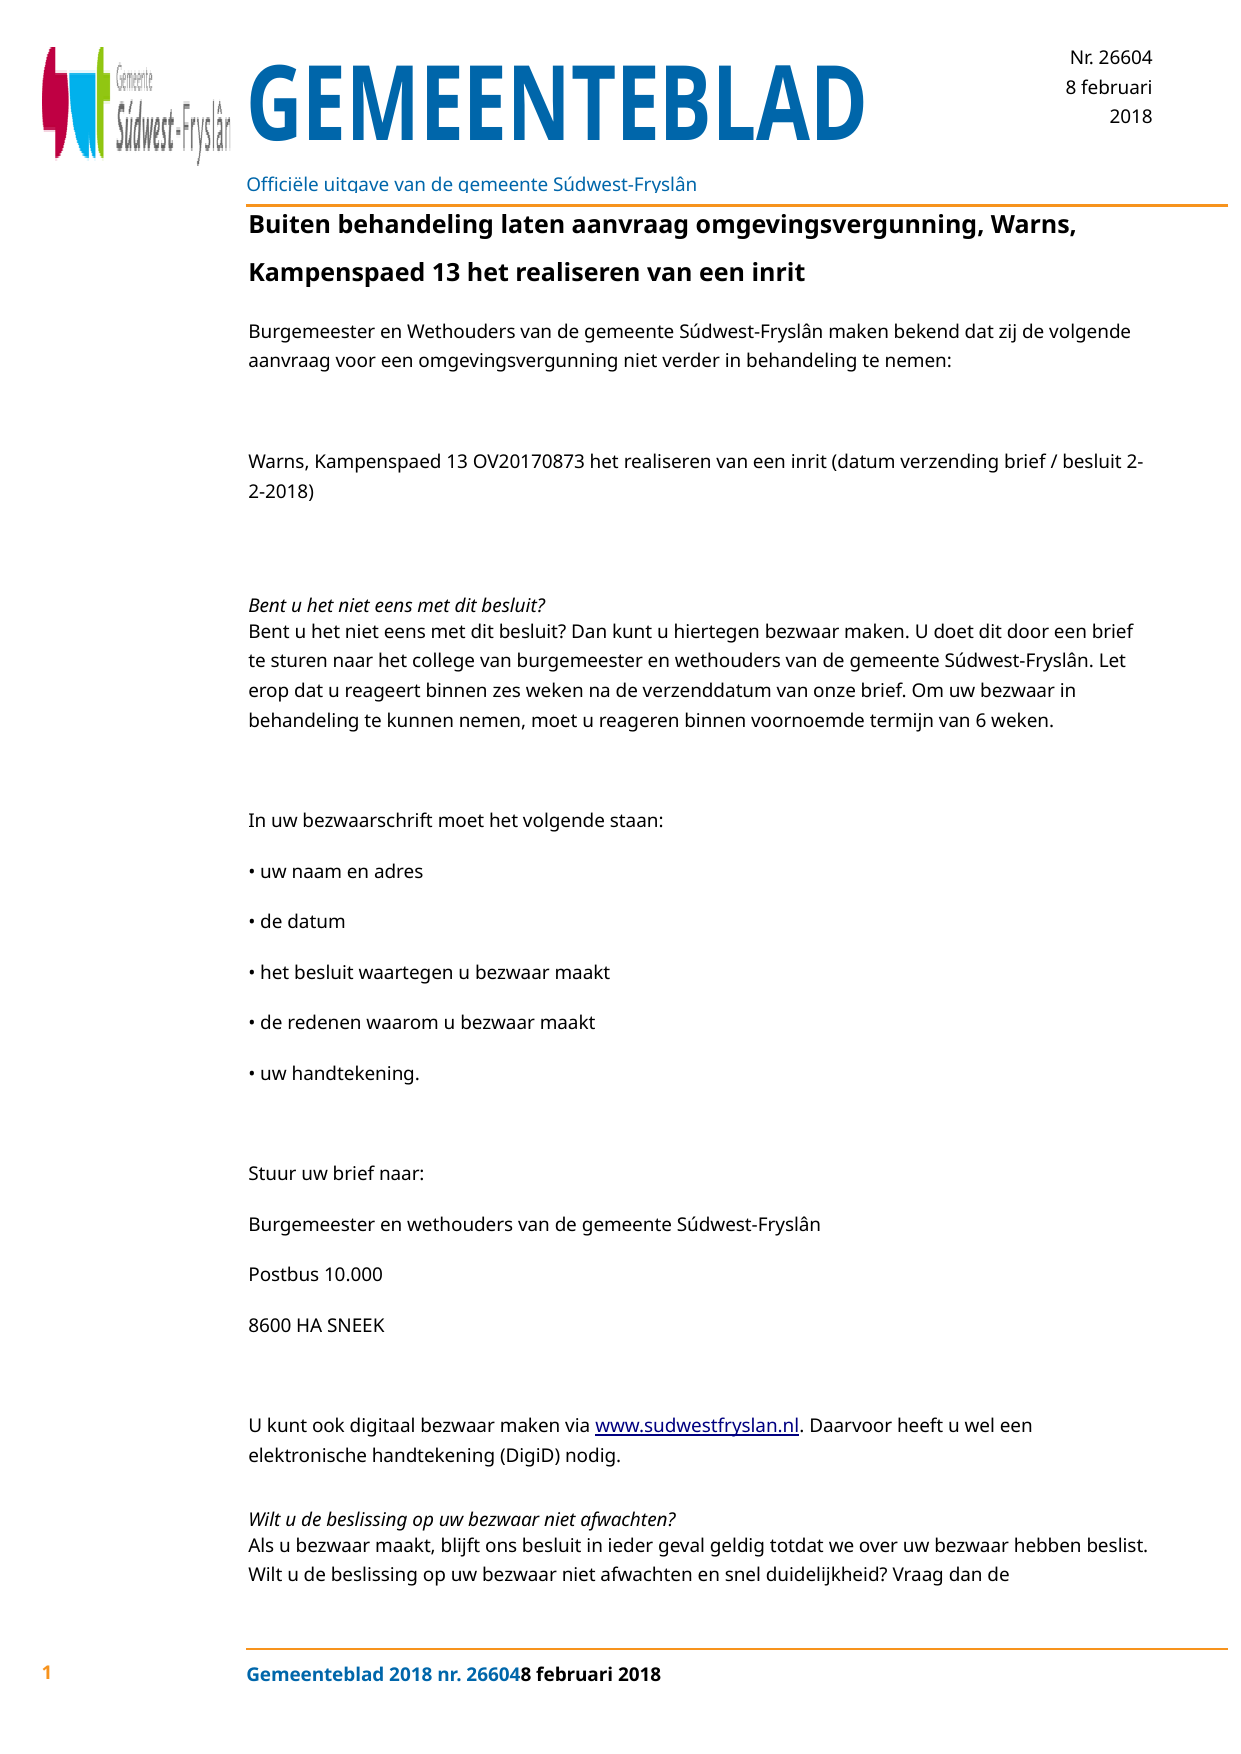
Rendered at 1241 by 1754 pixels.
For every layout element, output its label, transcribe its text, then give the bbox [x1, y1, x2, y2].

text • uw naam en adres [248, 858, 1152, 884]
text • de datum [248, 908, 1152, 934]
text Burgemeester en wethouders van de gemeente Súdwest-Fryslân [248, 1211, 1152, 1237]
text U kunt ook digitaal bezwaar maken via www.sudwestfryslan.nl. Daarvoor heeft u wel een elektronische handtekening (DigiD) nodig. [248, 1413, 1152, 1468]
text Postbus 10.000 [248, 1261, 1152, 1287]
text Buiten behandeling laten aanvraag omgevingsvergunning, Warns, Kampenspaed 13 het realiseren van een inrit [248, 207, 1152, 288]
picture [41, 47, 231, 172]
text Stuur uw brief naar: [248, 1161, 1152, 1186]
text Warns, Kampenspaed 13 OV20170873 het realiseren van een inrit (datum verzending brief / besluit 2-2-2018) [248, 448, 1152, 504]
text In uw bezwaarschrift moet het volgende staan: [248, 808, 1152, 833]
text • uw handtekening. [248, 1060, 1152, 1085]
text Als u bezwaar maakt, blijft ons besluit in ieder geval geldig totdat we over uw bezwaar hebben beslist. Wilt u de beslissing op uw bezwaar niet afwachten en snel duidelijkheid? Vraag dan de [248, 1532, 1152, 1587]
text • de redenen waarom u bezwaar maakt [248, 1009, 1152, 1035]
text Burgemeester en Wethouders van de gemeente Súdwest-Fryslân maken bekend dat zij de volgende aanvraag voor een omgevingsvergunning niet verder in behandeling te nemen: [248, 318, 1152, 373]
text • het besluit waartegen u bezwaar maakt [248, 959, 1152, 984]
text Bent u het niet eens met dit besluit? [248, 592, 1152, 618]
text Wilt u de beslissing op uw bezwaar niet afwachten? [248, 1506, 1152, 1532]
text Bent u het niet eens met dit besluit? Dan kunt u hiertegen bezwaar maken. U doet dit door een brief te sturen naar het college van burgemeester en wethouders van de gemeente Súdwest-Fryslân. Let erop dat u reageert binnen zes weken na de verzenddatum van onze brief. Om uw bezwaar in behandeling te kunnen nemen, moet u reageren binnen voornoemde termijn van 6 weken. [248, 618, 1152, 732]
text 8600 HA SNEEK [248, 1312, 1152, 1337]
